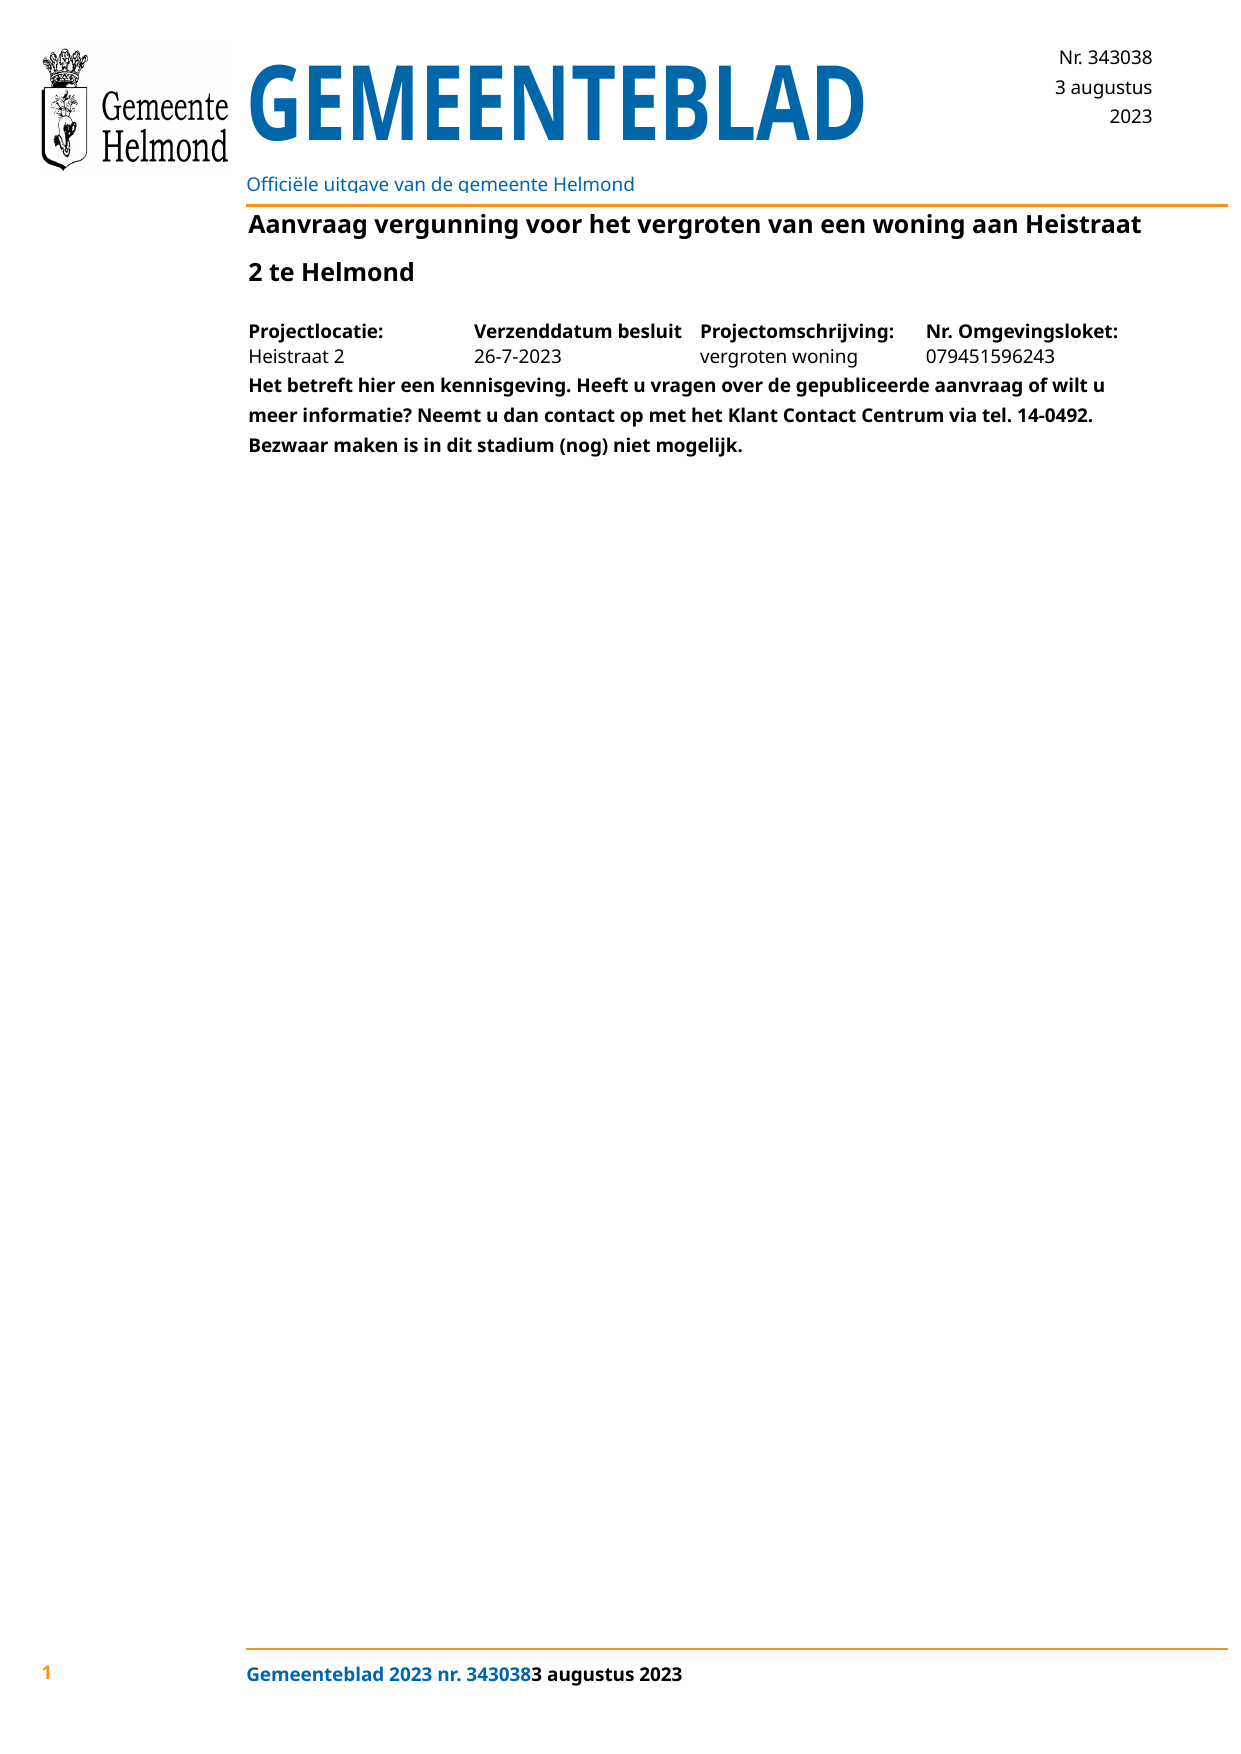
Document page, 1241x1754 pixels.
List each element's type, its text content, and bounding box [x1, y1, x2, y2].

table_header Nr. Omgevingsloket: [926, 318, 1152, 344]
text Het betreft hier een kennisgeving. Heeft u vragen over de gepubliceerde aanvraag of wilt u meer informatie? Neemt u dan contact op met het Klant Contact Centrum via tel. 14-0492. Bezwaar maken is in dit stadium (nog) niet mogelijk. [248, 373, 1152, 458]
picture [41, 47, 231, 172]
table_cell vergroten woning [700, 344, 926, 369]
table_cell 26-7-2023 [474, 344, 700, 369]
table_header Projectlocatie: [248, 318, 474, 344]
table_cell Heistraat 2 [248, 344, 474, 369]
text Aanvraag vergunning voor het vergroten van een woning aan Heistraat 2 te Helmond [248, 207, 1152, 288]
table_header Verzenddatum besluit [474, 318, 700, 344]
table_cell 079451596243 [926, 344, 1152, 369]
table_header Projectomschrijving: [700, 318, 926, 344]
